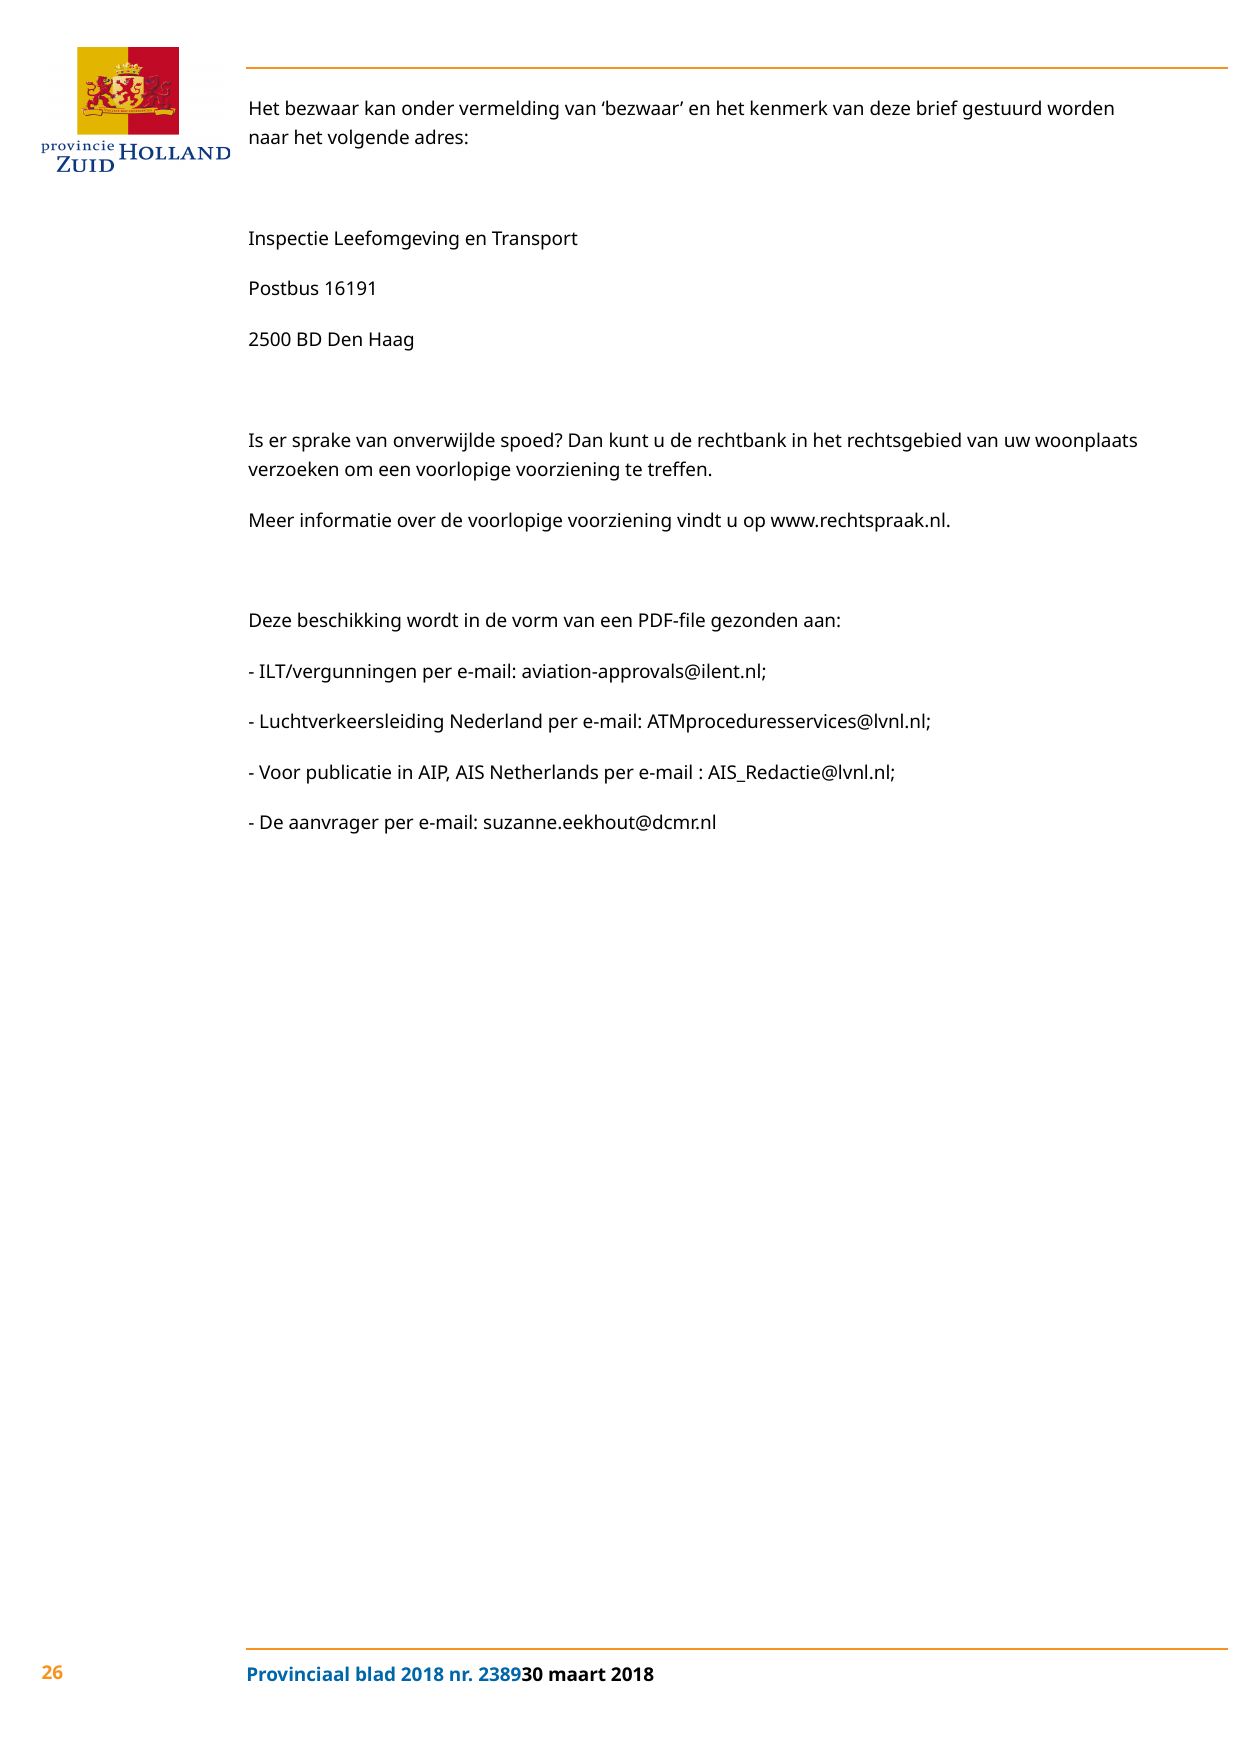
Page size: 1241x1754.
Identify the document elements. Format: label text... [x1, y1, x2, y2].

text - Voor publicatie in AIP, AIS Netherlands per e-mail : AIS_Redactie@lvnl.nl; [248, 759, 1152, 785]
text Inspectie Leefomgeving en Transport [248, 225, 1152, 251]
text - De aanvrager per e-mail: suzanne.eekhout@dcmr.nl [248, 809, 1152, 835]
text Is er sprake van onverwijlde spoed? Dan kunt u de rechtbank in het rechtsgebied van uw woonplaats verzoeken om een voorlopige voorziening te treffen. [248, 427, 1152, 482]
text - Luchtverkeersleiding Nederland per e-mail: ATMproceduresservices@lvnl.nl; [248, 708, 1152, 734]
text 2500 BD Den Haag [248, 326, 1152, 352]
picture [41, 47, 231, 172]
text Het bezwaar kan onder vermelding van ‘bezwaar’ en het kenmerk van deze brief gestuurd worden naar het volgende adres: [248, 95, 1152, 150]
text - ILT/vergunningen per e-mail: aviation-approvals@ilent.nl; [248, 658, 1152, 684]
text Deze beschikking wordt in de vorm van een PDF-file gezonden aan: [248, 608, 1152, 633]
text Postbus 16191 [248, 276, 1152, 301]
text Meer informatie over de voorlopige voorziening vindt u op www.rechtspraak.nl. [248, 507, 1152, 533]
